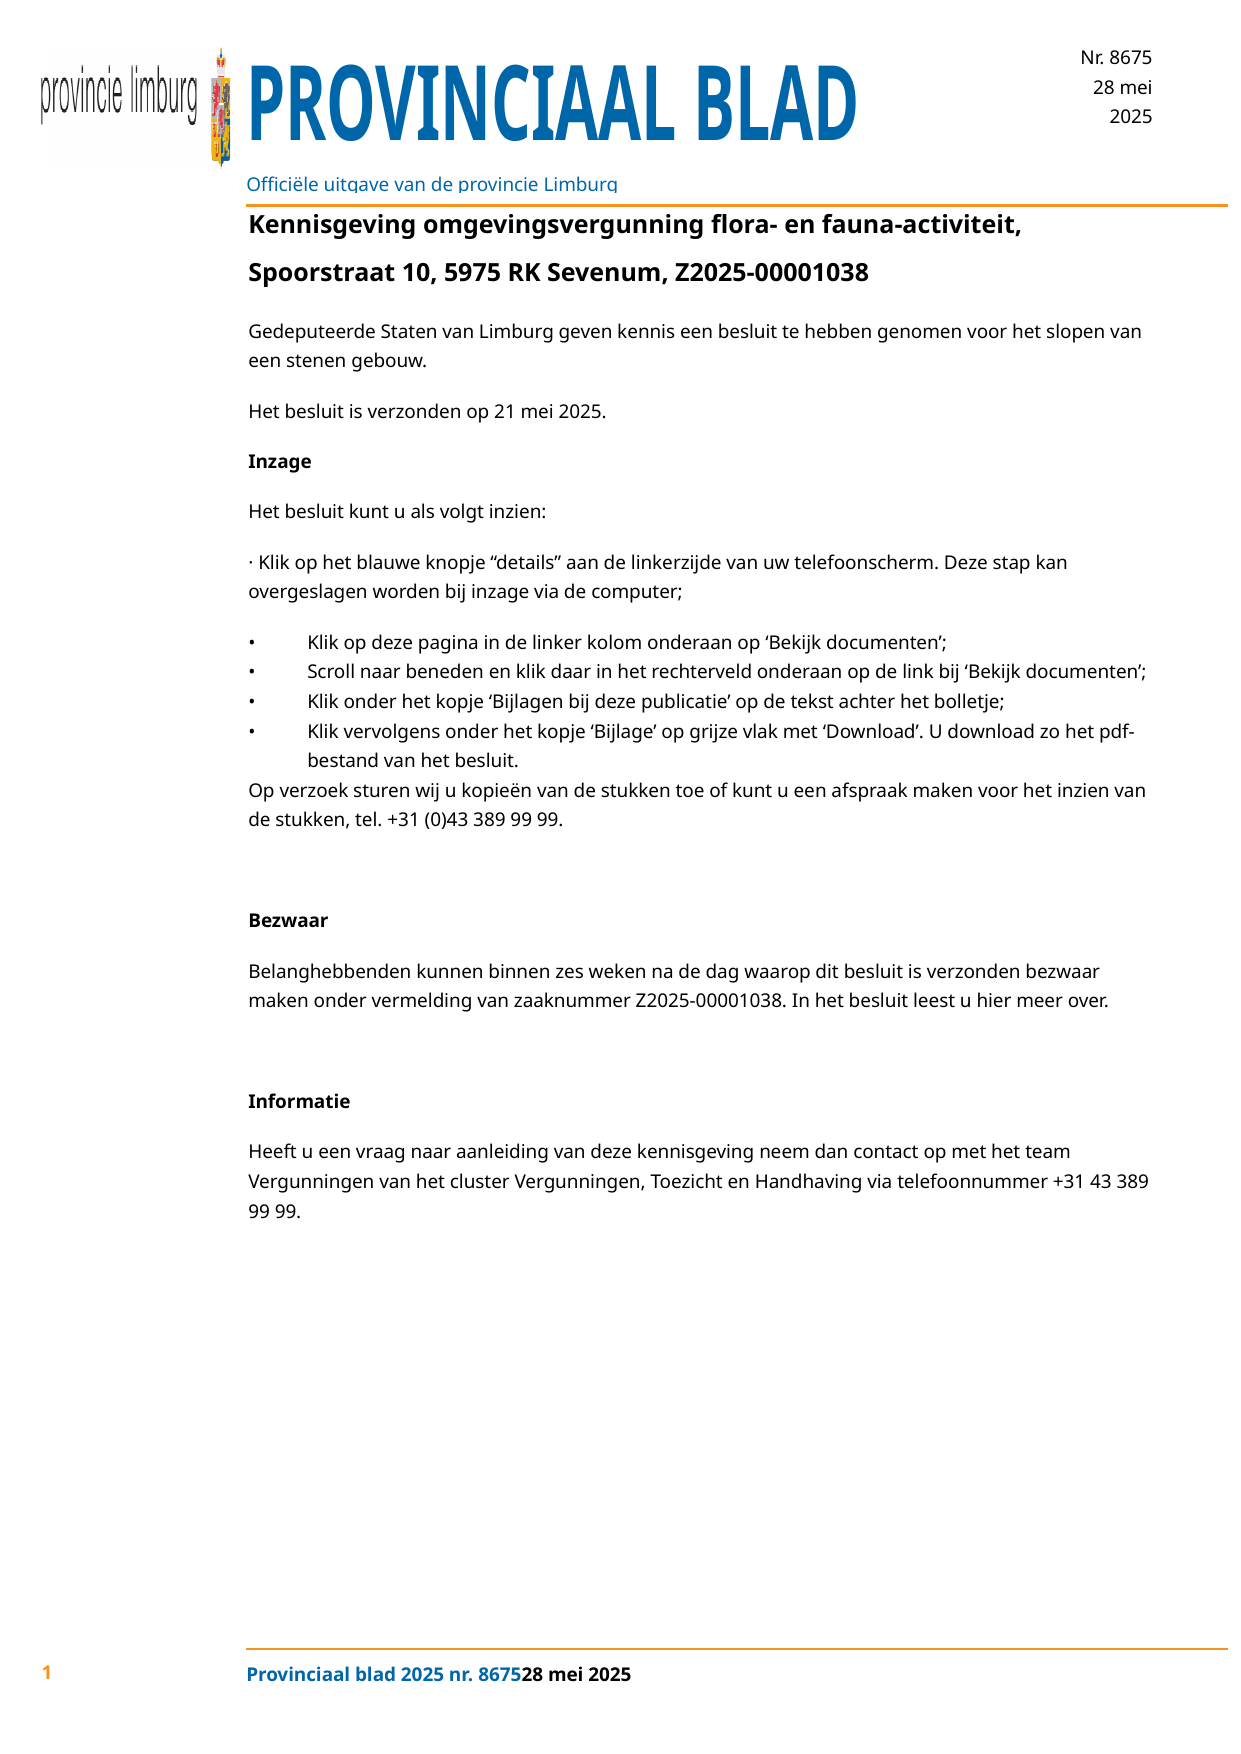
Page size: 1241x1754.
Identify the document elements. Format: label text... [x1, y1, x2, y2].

picture [41, 47, 231, 172]
text Het besluit is verzonden op 21 mei 2025. [248, 398, 1152, 424]
text Belanghebbenden kunnen binnen zes weken na de dag waarop dit besluit is verzonden bezwaar maken onder vermelding van zaaknummer Z2025-00001038. In het besluit leest u hier meer over. [248, 958, 1152, 1013]
list Klik onder het kopje ‘Bijlagen bij deze publicatie’ op de tekst achter het bolletje; [248, 688, 1152, 714]
text Gedeputeerde Staten van Limburg geven kennis een besluit te hebben genomen voor het slopen van een stenen gebouw. [248, 318, 1152, 373]
text Informatie [248, 1088, 1152, 1114]
text Bezwaar [248, 907, 1152, 933]
text Inzage [248, 448, 1152, 474]
list Scroll naar beneden en klik daar in het rechterveld onderaan op de link bij ‘Bekijk documenten’; [248, 659, 1152, 684]
text · Klik op het blauwe knopje “details” aan de linkerzijde van uw telefoonscherm. Deze stap kan overgeslagen worden bij inzage via de computer; [248, 549, 1152, 604]
list Klik op deze pagina in de linker kolom onderaan op ‘Bekijk documenten’; [248, 629, 1152, 655]
text Heeft u een vraag naar aanleiding van deze kennisgeving neem dan contact op met het team Vergunningen van het cluster Vergunningen, Toezicht en Handhaving via telefoonnummer +31 43 389 99 99. [248, 1139, 1152, 1224]
list Klik vervolgens onder het kopje ‘Bijlage’ op grijze vlak met ‘Download’. U download zo het pdf-bestand van het besluit. [248, 718, 1152, 773]
text Op verzoek sturen wij u kopieën van de stukken toe of kunt u een afspraak maken voor het inzien van de stukken, tel. +31 (0)43 389 99 99. [248, 777, 1152, 832]
text Het besluit kunt u als volgt inzien: [248, 499, 1152, 524]
text Kennisgeving omgevingsvergunning flora- en fauna-activiteit, Spoorstraat 10, 5975 RK Sevenum, Z2025-00001038 [248, 207, 1152, 288]
